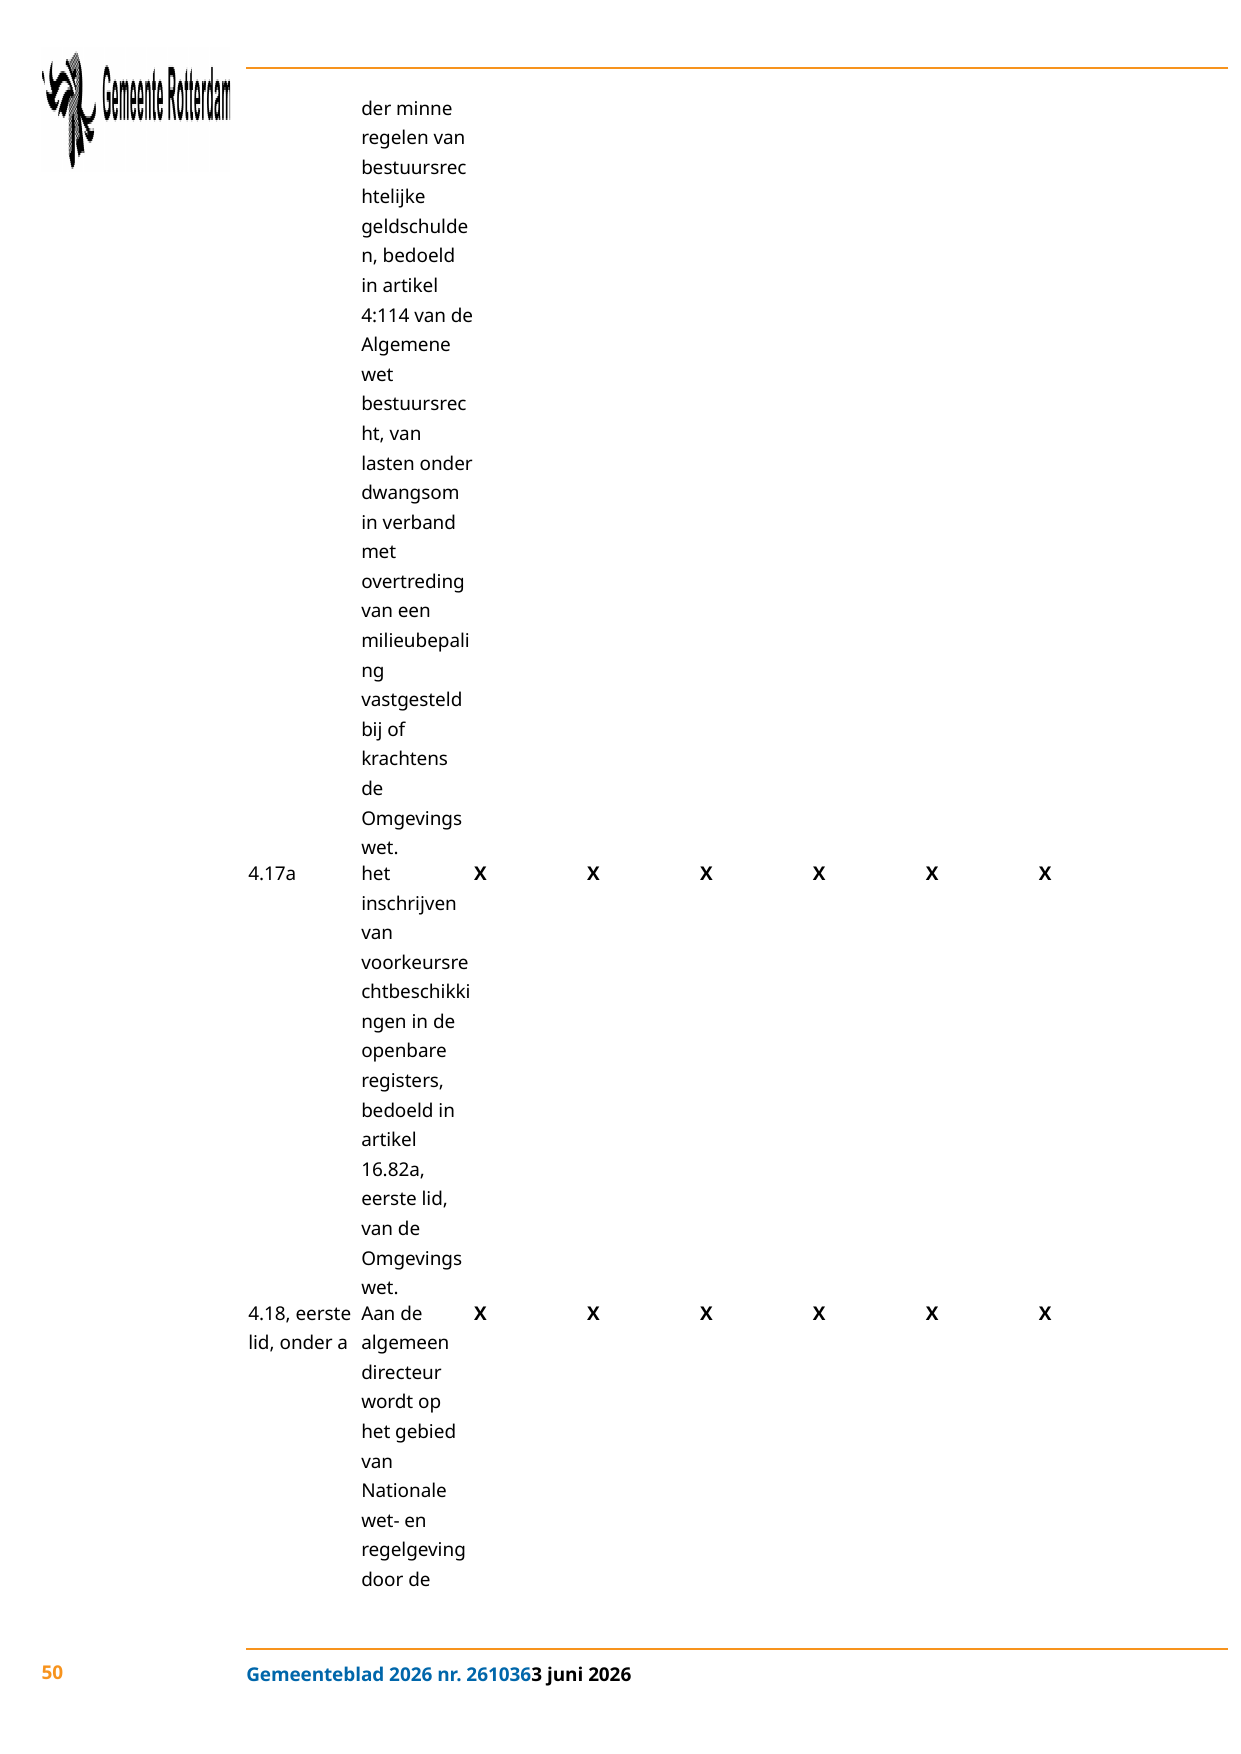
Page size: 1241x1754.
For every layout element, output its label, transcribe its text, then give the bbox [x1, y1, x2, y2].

picture [41, 47, 231, 172]
table_cell X [587, 1300, 700, 1592]
table_cell 4.17a [248, 860, 361, 1300]
table_cell X [813, 860, 926, 1300]
table_cell [248, 95, 361, 860]
table_cell [1039, 95, 1152, 860]
table_cell 4.18, eerste lid, onder a [248, 1300, 361, 1592]
table_cell X [1039, 860, 1152, 1300]
table_cell X [700, 1300, 813, 1592]
table_cell [813, 95, 926, 860]
table_cell X [474, 860, 587, 1300]
table_cell [587, 95, 700, 860]
table_cell [926, 95, 1038, 860]
table_cell Aan de algemeen directeur wordt op het gebied van Nationale wet- en regelgeving door de [361, 1300, 474, 1592]
table_cell X [700, 860, 813, 1300]
table_cell X [926, 1300, 1038, 1592]
table_cell X [813, 1300, 926, 1592]
table_cell [700, 95, 813, 860]
table_cell het inschrijven van voorkeursrechtbeschikkingen in de openbare registers, bedoeld in artikel 16.82a, eerste lid, van de Omgevingswet. [361, 860, 474, 1300]
table_cell der minne regelen van bestuursrechtelijke geldschulden, bedoeld in artikel 4:114 van de Algemene wet bestuursrecht, van lasten onder dwangsom in verband met overtreding van een milieubepaling vastgesteld bij of krachtens de Omgevingswet. [361, 95, 474, 860]
table_cell X [587, 860, 700, 1300]
table_cell [474, 95, 587, 860]
table_cell X [474, 1300, 587, 1592]
table_cell X [926, 860, 1038, 1300]
table_cell X [1039, 1300, 1152, 1592]
